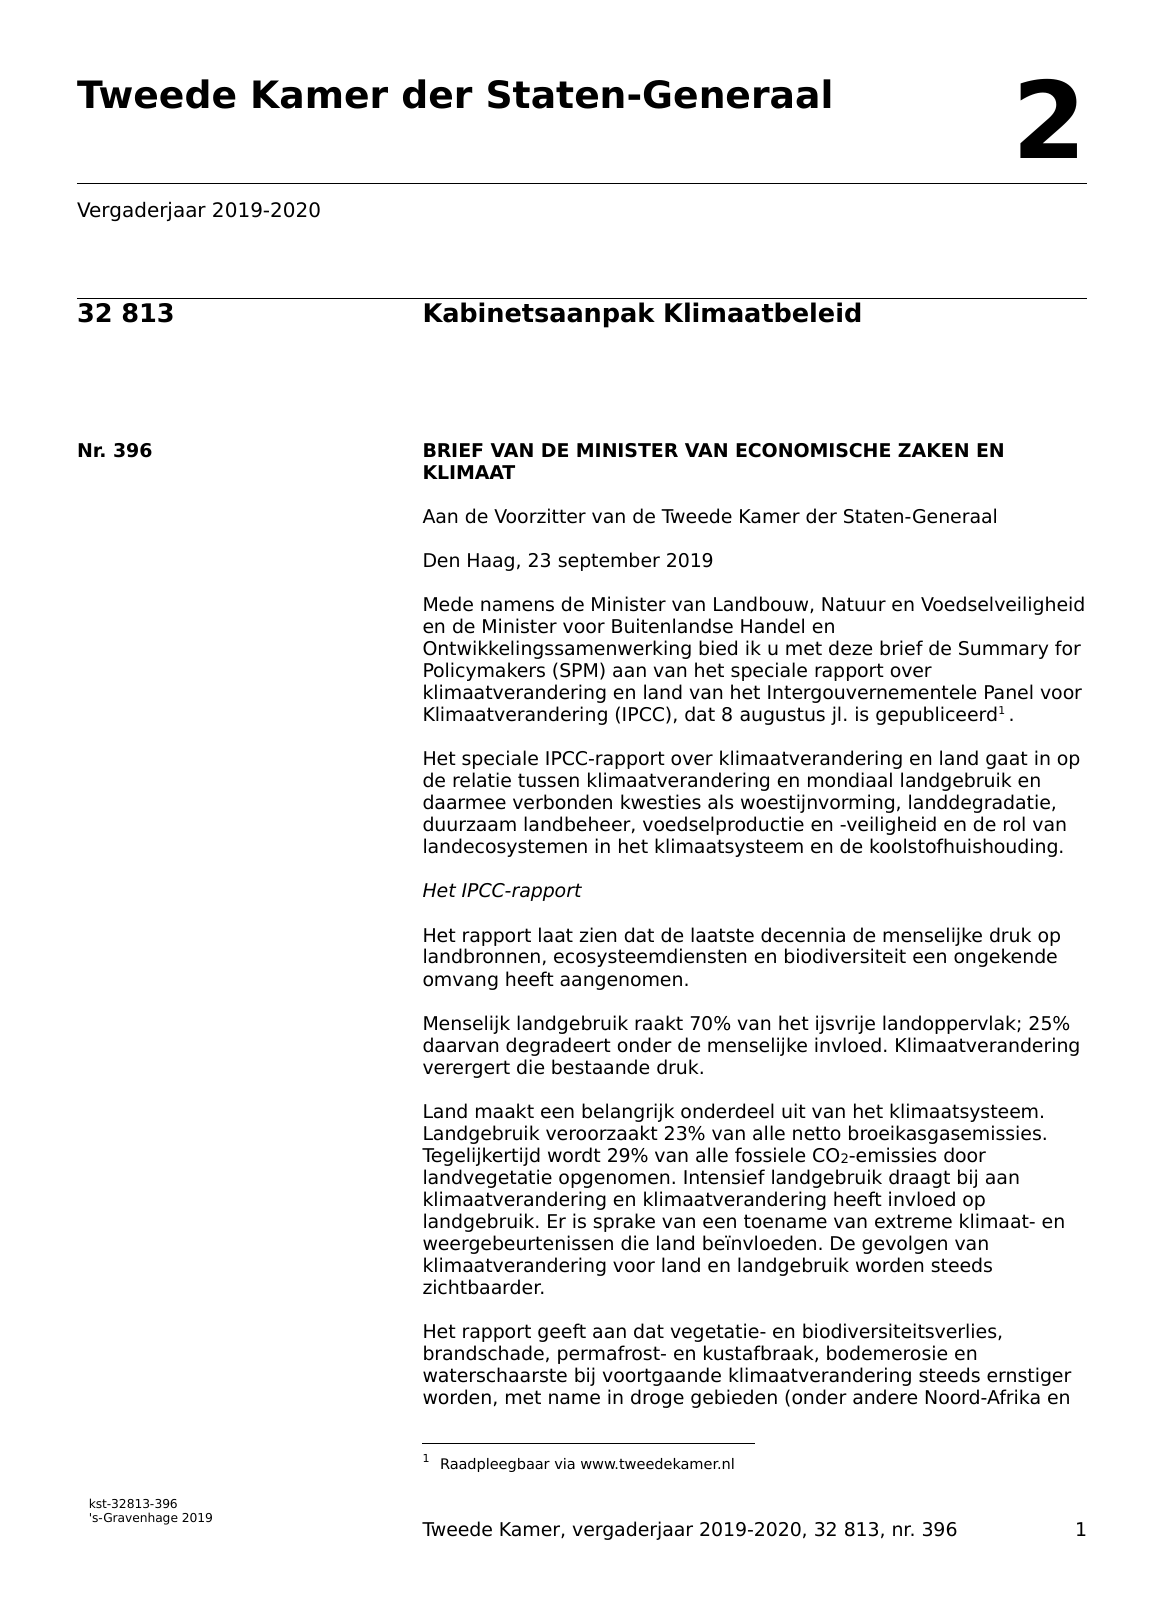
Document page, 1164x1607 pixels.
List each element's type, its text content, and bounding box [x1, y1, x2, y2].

subtitle 32 813 Kabinetsaanpak Klimaatbeleid [77, 299, 1087, 329]
subtitle Nr. 396 BRIEF VAN DE MINISTER VAN ECONOMISCHE ZAKEN EN KLIMAAT [77, 440, 1087, 484]
table_header Tweede Kamer der Staten-Generaal [77, 59, 886, 183]
text Raadpleegbaar via www.tweedekamer.nl [422, 1452, 1087, 1474]
text 's-Gravenhage 2019 [88, 1511, 323, 1525]
text Mede namens de Minister van Landbouw, Natuur en Voedselveiligheid en de Minister voor Buitenlandse Handel en Ontwikkelingssamenwerking bied ik u met deze brief de Summary for Policymakers (SPM) aan van het speciale rapport over klimaatverandering en land van het Intergouvernementele Panel voor Klimaatverandering (IPCC), dat 8 augustus jl. is gepubliceerd. [422, 594, 1087, 726]
text Het rapport geeft aan dat vegetatie- en biodiversiteitsverlies, brandschade, permafrost- en kustafbraak, bodemerosie en waterschaarste bij voortgaande klimaatverandering steeds ernstiger worden, met name in droge gebieden (onder andere Noord-Afrika en [422, 1321, 1087, 1409]
table_cell Vergaderjaar 2019-2020 [77, 184, 1087, 298]
text Het speciale IPCC-rapport over klimaatverandering en land gaat in op de relatie tussen klimaatverandering en mondiaal landgebruik en daarmee verbonden kwesties als woestijnvorming, landdegradatie, duurzaam landbeheer, voedselproductie en -veiligheid en de rol van landecosystemen in het klimaatsysteem en de koolstofhuishouding. [422, 748, 1087, 858]
text Aan de Voorzitter van de Tweede Kamer der Staten-Generaal [422, 506, 1087, 528]
text Land maakt een belangrijk onderdeel uit van het klimaatsysteem. Landgebruik veroorzaakt 23% van alle netto broeikasgasemissies. Tegelijkertijd wordt 29% van alle fossiele CO2-emissies door landvegetatie opgenomen. Intensief landgebruik draagt bij aan klimaatverandering en klimaatverandering heeft invloed op landgebruik. Er is sprake van een toename van extreme klimaat- en weergebeurtenissen die land beïnvloeden. De gevolgen van klimaatverandering voor land en landgebruik worden steeds zichtbaarder. [422, 1101, 1087, 1298]
text kst-32813-396 [88, 1497, 323, 1511]
subtitle Het IPCC-rapport [422, 880, 1087, 902]
text Den Haag, 23 september 2019 [422, 550, 1087, 572]
table_header 2 [886, 59, 1087, 183]
text Menselijk landgebruik raakt 70% van het ijsvrije landoppervlak; 25% daarvan degradeert onder de menselijke invloed. Klimaatverandering verergert die bestaande druk. [422, 1013, 1087, 1078]
text Het rapport laat zien dat de laatste decennia de menselijke druk op landbronnen, ecosysteemdiensten en biodiversiteit een ongekende omvang heeft aangenomen. [422, 924, 1087, 990]
